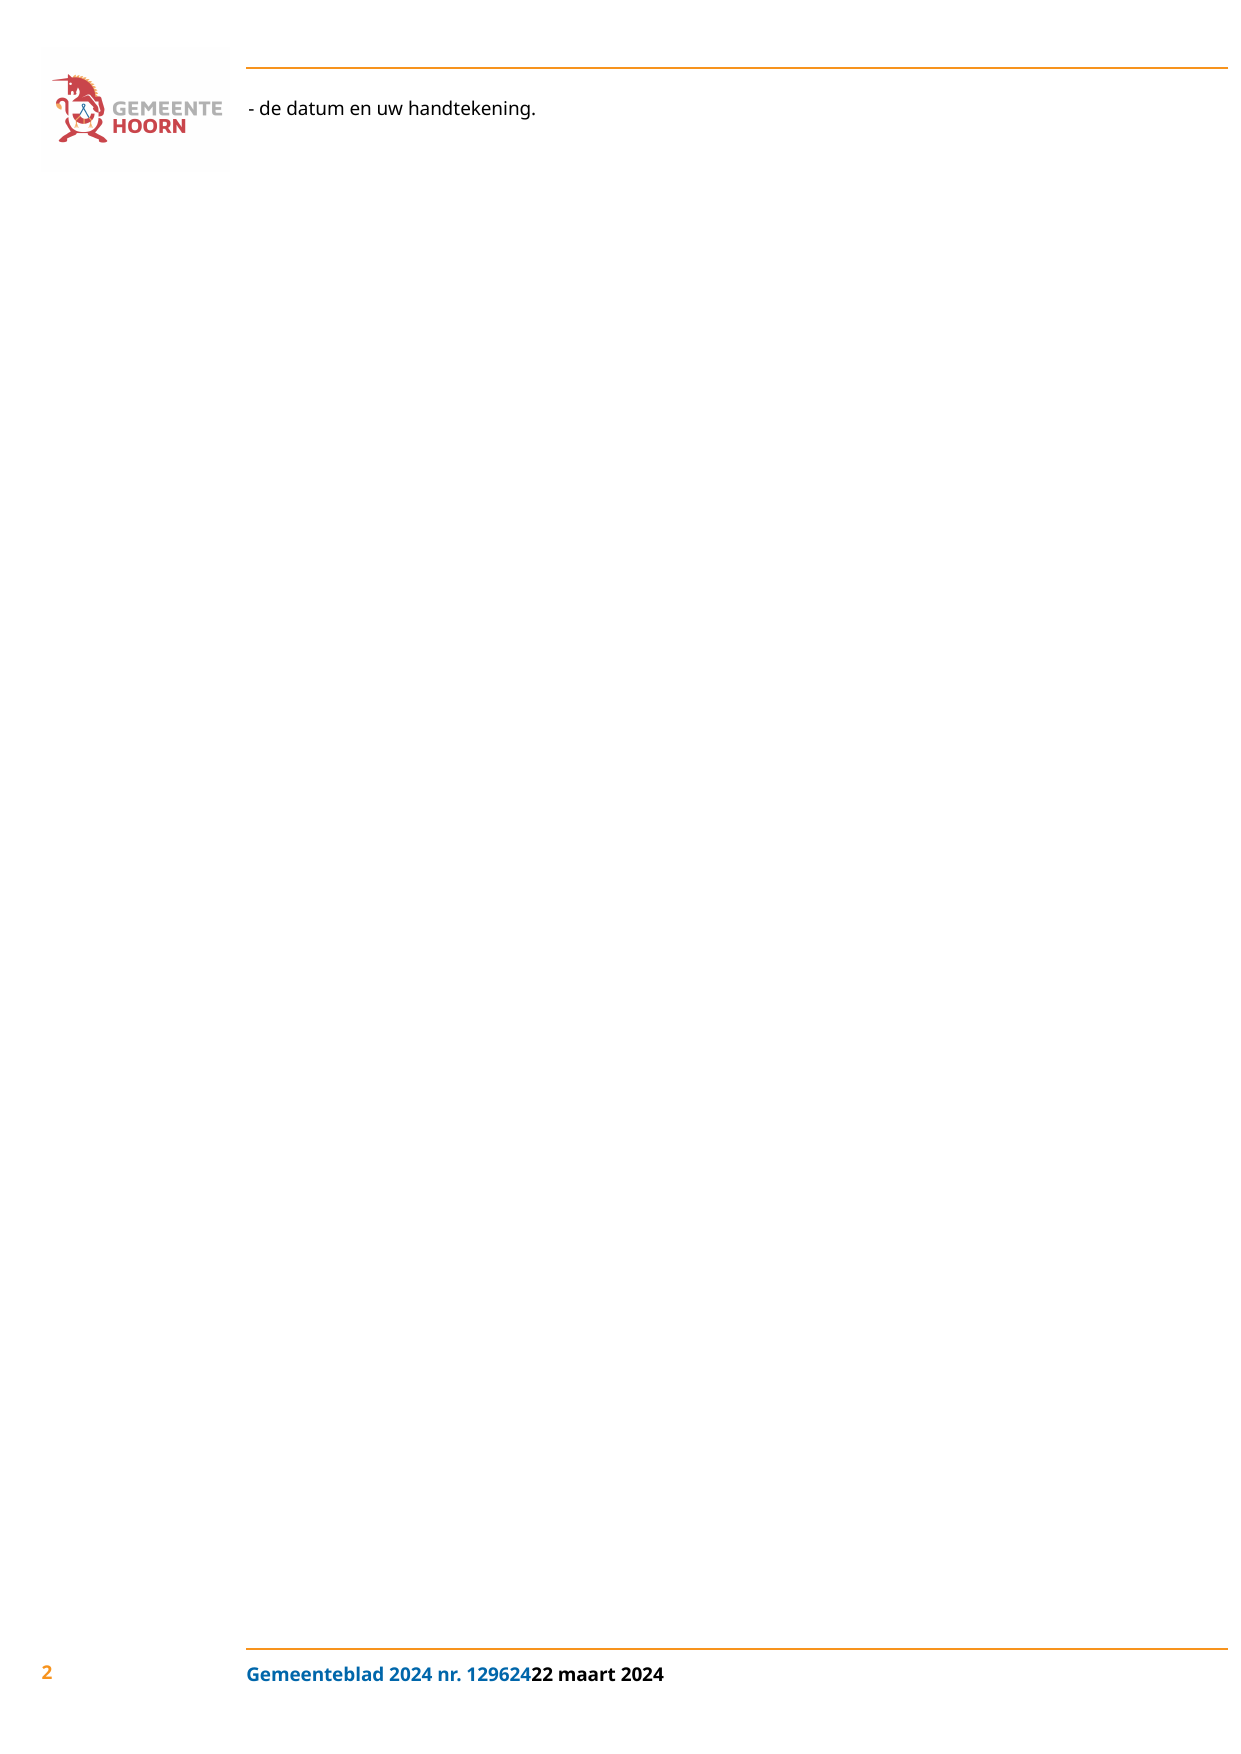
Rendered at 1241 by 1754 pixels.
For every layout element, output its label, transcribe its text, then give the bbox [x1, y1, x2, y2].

picture [41, 47, 231, 172]
text - de datum en uw handtekening. [248, 95, 1152, 121]
